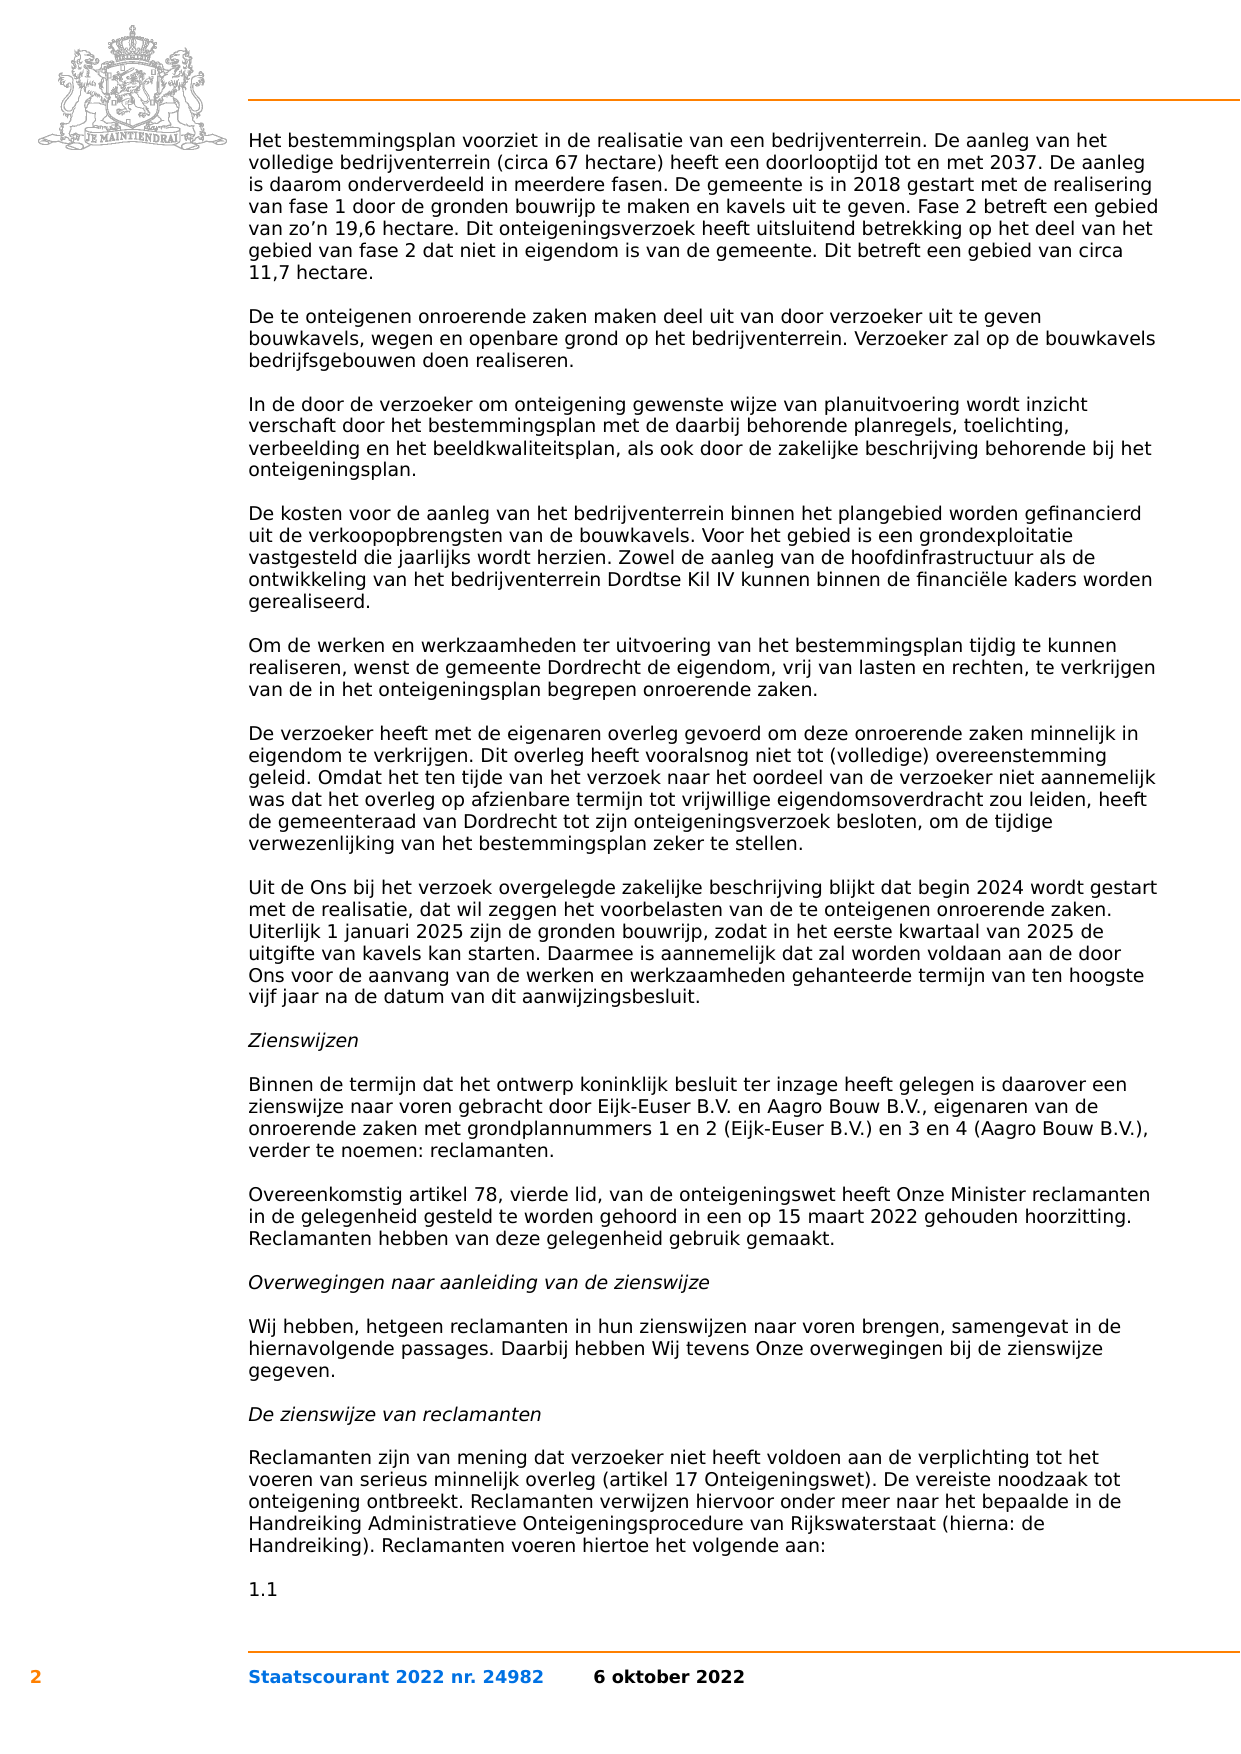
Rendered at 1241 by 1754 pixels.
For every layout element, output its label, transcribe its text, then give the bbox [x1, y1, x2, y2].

subtitle Zienswijzen [248, 1030, 1163, 1052]
text Het bestemmingsplan voorziet in de realisatie van een bedrijventerrein. De aanleg van het volledige bedrijventerrein (circa 67 hectare) heeft een doorlooptijd tot en met 2037. De aanleg is daarom onderverdeeld in meerdere fasen. De gemeente is in 2018 gestart met de realisering van fase 1 door de gronden bouwrijp te maken en kavels uit te geven. Fase 2 betreft een gebied van zo’n 19,6 hectare. Dit onteigeningsverzoek heeft uitsluitend betrekking op het deel van het gebied van fase 2 dat niet in eigendom is van de gemeente. Dit betreft een gebied van circa 11,7 hectare. [248, 130, 1163, 284]
text In de door de verzoeker om onteigening gewenste wijze van planuitvoering wordt inzicht verschaft door het bestemmingsplan met de daarbij behorende planregels, toelichting, verbeelding en het beeldkwaliteitsplan, als ook door de zakelijke beschrijving behorende bij het onteigeningsplan. [248, 393, 1163, 481]
text Wij hebben, hetgeen reclamanten in hun zienswijzen naar voren brengen, samengevat in de hiernavolgende passages. Daarbij hebben Wij tevens Onze overwegingen bij de zienswijze gegeven. [248, 1316, 1163, 1382]
text Reclamanten zijn van mening dat verzoeker niet heeft voldoen aan de verplichting tot het voeren van serieus minnelijk overleg (artikel 17 Onteigeningswet). De vereiste noodzaak tot onteigening ontbreekt. Reclamanten verwijzen hiervoor onder meer naar het bepaalde in de Handreiking Administratieve Onteigeningsprocedure van Rijkswaterstaat (hierna: de Handreiking). Reclamanten voeren hiertoe het volgende aan: [248, 1447, 1163, 1557]
text De verzoeker heeft met de eigenaren overleg gevoerd om deze onroerende zaken minnelijk in eigendom te verkrijgen. Dit overleg heeft vooralsnog niet tot (volledige) overeenstemming geleid. Omdat het ten tijde van het verzoek naar het oordeel van de verzoeker niet aannemelijk was dat het overleg op afzienbare termijn tot vrijwillige eigendomsoverdracht zou leiden, heeft de gemeenteraad van Dordrecht tot zijn onteigeningsverzoek besloten, om de tijdige verwezenlijking van het bestemmingsplan zeker te stellen. [248, 723, 1163, 855]
subtitle De zienswijze van reclamanten [248, 1403, 1163, 1425]
text De te onteigenen onroerende zaken maken deel uit van door verzoeker uit te geven bouwkavels, wegen en openbare grond op het bedrijventerrein. Verzoeker zal op de bouwkavels bedrijfsgebouwen doen realiseren. [248, 306, 1163, 372]
text Overeenkomstig artikel 78, vierde lid, van de onteigeningswet heeft Onze Minister reclamanten in de gelegenheid gesteld te worden gehoord in een op 15 maart 2022 gehouden hoorzitting. Reclamanten hebben van deze gelegenheid gebruik gemaakt. [248, 1184, 1163, 1250]
text Binnen de termijn dat het ontwerp koninklijk besluit ter inzage heeft gelegen is daarover een zienswijze naar voren gebracht door Eijk-Euser B.V. en Aagro Bouw B.V., eigenaren van de onroerende zaken met grondplannummers 1 en 2 (Eijk-Euser B.V.) en 3 en 4 (Aagro Bouw B.V.), verder te noemen: reclamanten. [248, 1074, 1163, 1162]
text Uit de Ons bij het verzoek overgelegde zakelijke beschrijving blijkt dat begin 2024 wordt gestart met de realisatie, dat wil zeggen het voorbelasten van de te onteigenen onroerende zaken. Uiterlijk 1 januari 2025 zijn de gronden bouwrijp, zodat in het eerste kwartaal van 2025 de uitgifte van kavels kan starten. Daarmee is aannemelijk dat zal worden voldaan aan de door Ons voor de aanvang van de werken en werkzaamheden gehanteerde termijn van ten hoogste vijf jaar na de datum van dit aanwijzingsbesluit. [248, 877, 1163, 1008]
picture [38, 25, 227, 150]
subtitle Overwegingen naar aanleiding van de zienswijze [248, 1272, 1163, 1294]
text Om de werken en werkzaamheden ter uitvoering van het bestemmingsplan tijdig te kunnen realiseren, wenst de gemeente Dordrecht de eigendom, vrij van lasten en rechten, te verkrijgen van de in het onteigeningsplan begrepen onroerende zaken. [248, 635, 1163, 701]
text De kosten voor de aanleg van het bedrijventerrein binnen het plangebied worden gefinancierd uit de verkoopopbrengsten van de bouwkavels. Voor het gebied is een grondexploitatie vastgesteld die jaarlijks wordt herzien. Zowel de aanleg van de hoofdinfrastructuur als de ontwikkeling van het bedrijventerrein Dordtse Kil IV kunnen binnen de financiële kaders worden gerealiseerd. [248, 503, 1163, 613]
text 1.1 [248, 1579, 1163, 1601]
